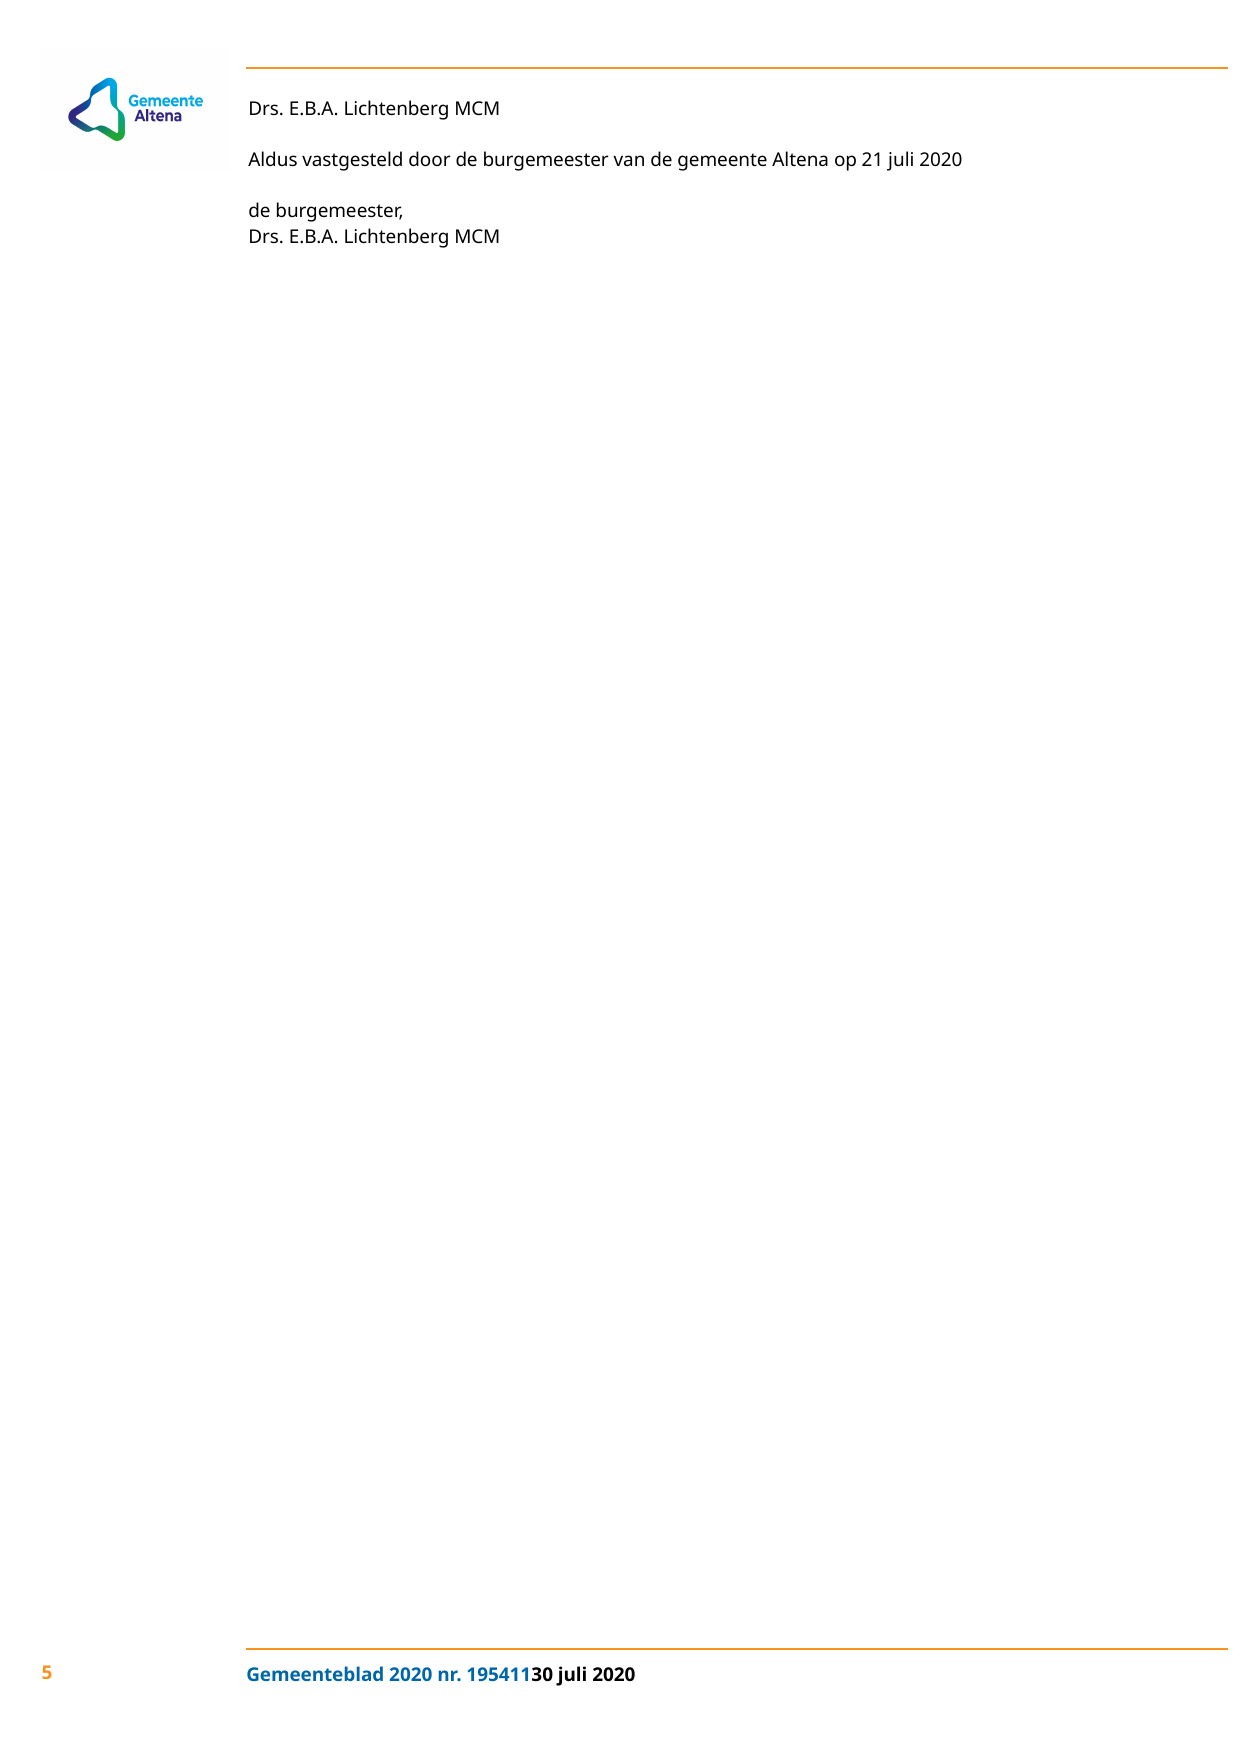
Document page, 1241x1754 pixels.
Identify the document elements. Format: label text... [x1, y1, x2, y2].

text Drs. E.B.A. Lichtenberg MCM [248, 95, 1152, 121]
picture [41, 47, 231, 172]
text Drs. E.B.A. Lichtenberg MCM [248, 223, 1152, 249]
text Aldus vastgesteld door de burgemeester van de gemeente Altena op 21 juli 2020 [248, 146, 1152, 172]
text de burgemeester, [248, 198, 1152, 223]
